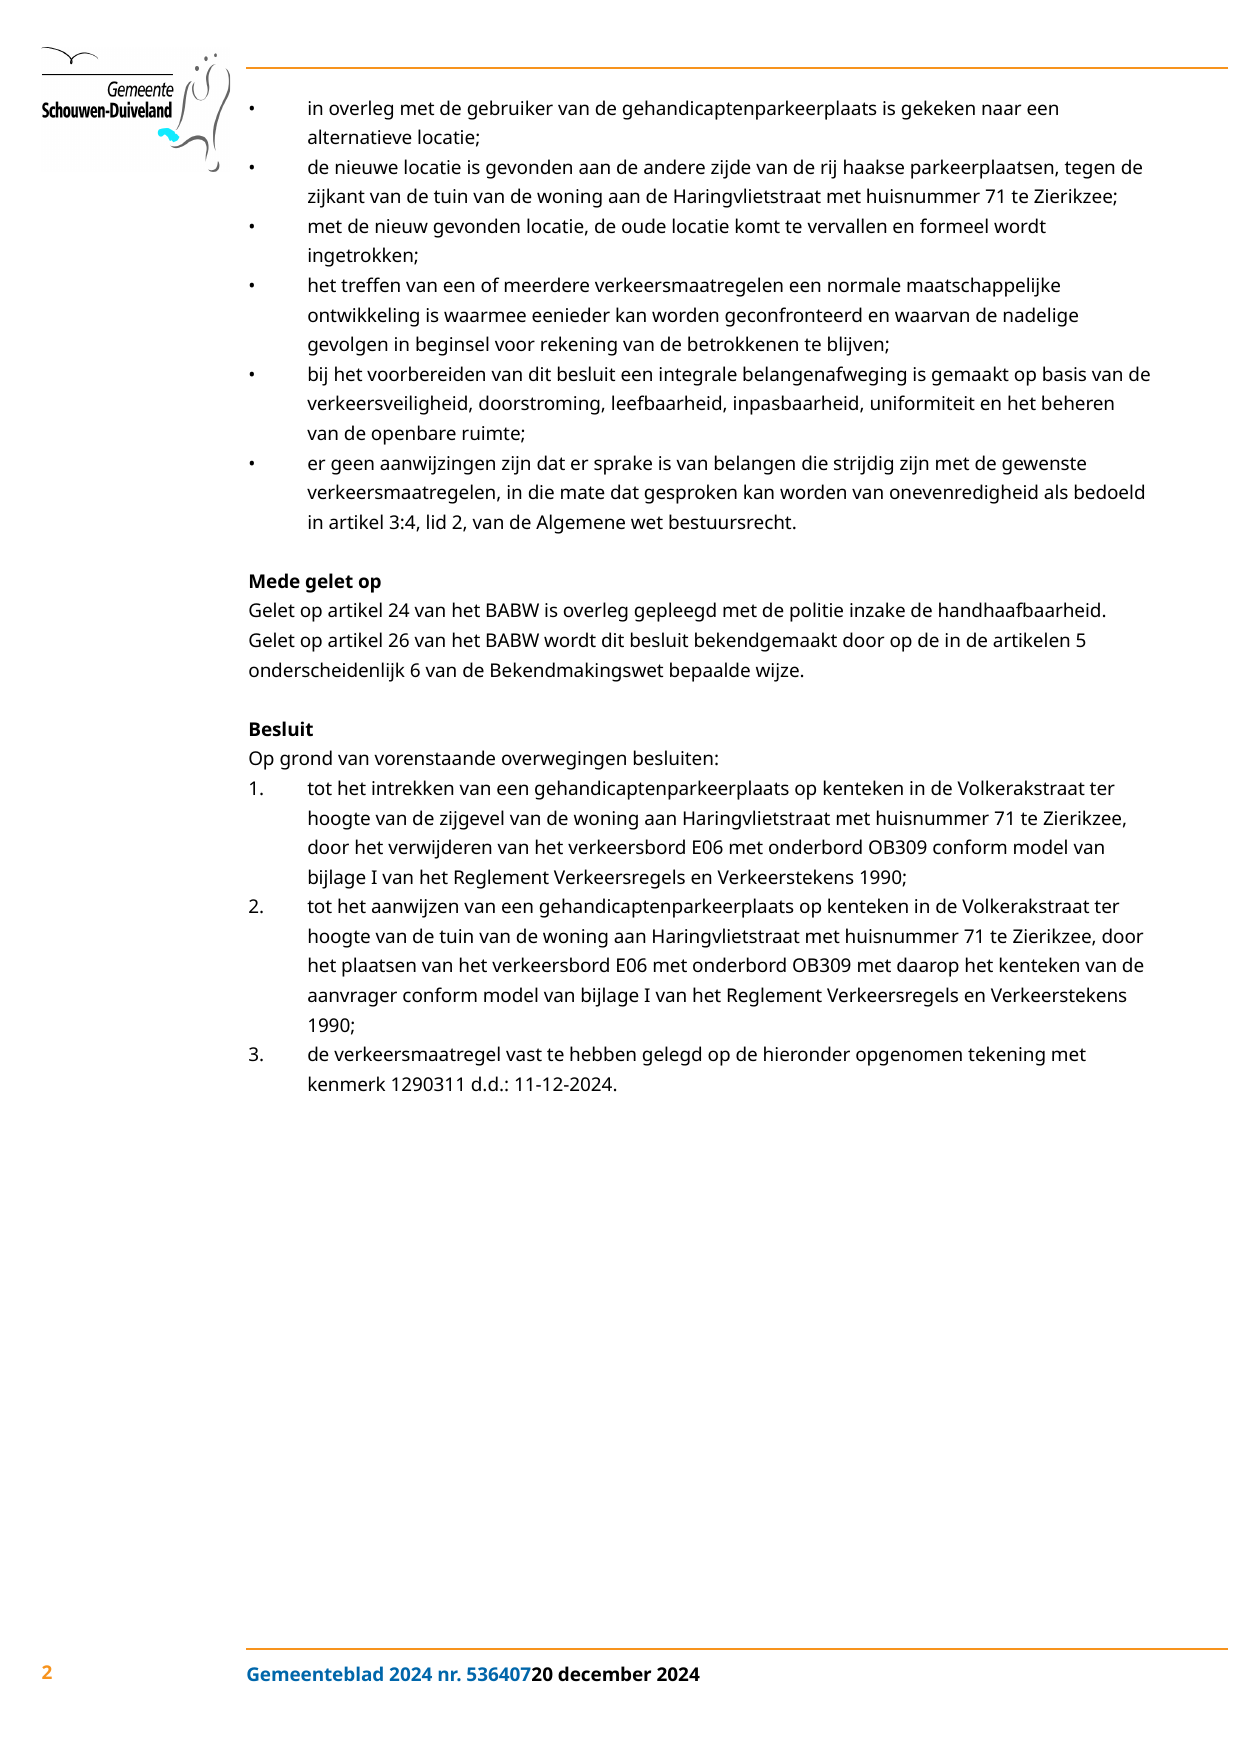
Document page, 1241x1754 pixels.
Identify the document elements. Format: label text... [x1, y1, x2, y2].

list in overleg met de gebruiker van de gehandicaptenparkeerplaats is gekeken naar een alternatieve locatie; [248, 95, 1152, 150]
list tot het aanwijzen van een gehandicaptenparkeerplaats op kenteken in de Volkerakstraat ter hoogte van de tuin van de woning aan Haringvlietstraat met huisnummer 71 te Zierikzee, door het plaatsen van het verkeersbord E06 met onderbord OB309 met daarop het kenteken van de aanvrager conform model van bijlage I van het Reglement Verkeersregels en Verkeerstekens 1990; [248, 893, 1152, 1038]
list tot het intrekken van een gehandicaptenparkeerplaats op kenteken in de Volkerakstraat ter hoogte van de zijgevel van de woning aan Haringvlietstraat met huisnummer 71 te Zierikzee, door het verwijderen van het verkeersbord E06 met onderbord OB309 conform model van bijlage I van het Reglement Verkeersregels en Verkeerstekens 1990; [248, 775, 1152, 890]
text Besluit [248, 716, 1152, 742]
list er geen aanwijzingen zijn dat er sprake is van belangen die strijdig zijn met de gewenste verkeersmaatregelen, in die mate dat gesproken kan worden van onevenredigheid als bedoeld in artikel 3:4, lid 2, van de Algemene wet bestuursrecht. [248, 450, 1152, 535]
list de nieuwe locatie is gevonden aan de andere zijde van de rij haakse parkeerplaatsen, tegen de zijkant van de tuin van de woning aan de Haringvlietstraat met huisnummer 71 te Zierikzee; [248, 154, 1152, 209]
list het treffen van een of meerdere verkeersmaatregelen een normale maatschappelijke ontwikkeling is waarmee eenieder kan worden geconfronteerd en waarvan de nadelige gevolgen in beginsel voor rekening van de betrokkenen te blijven; [248, 272, 1152, 357]
picture [41, 47, 231, 172]
text Mede gelet op [248, 568, 1152, 594]
text Gelet op artikel 24 van het BABW is overleg gepleegd met de politie inzake de handhaafbaarheid. [248, 598, 1152, 623]
text Gelet op artikel 26 van het BABW wordt dit besluit bekendgemaakt door op de in de artikelen 5 onderscheidenlijk 6 van de Bekendmakingswet bepaalde wijze. [248, 627, 1152, 683]
text Op grond van vorenstaande overwegingen besluiten: [248, 746, 1152, 771]
list met de nieuw gevonden locatie, de oude locatie komt te vervallen en formeel wordt ingetrokken; [248, 213, 1152, 268]
list bij het voorbereiden van dit besluit een integrale belangenafweging is gemaakt op basis van de verkeersveiligheid, doorstroming, leefbaarheid, inpasbaarheid, uniformiteit en het beheren van de openbare ruimte; [248, 361, 1152, 446]
list de verkeersmaatregel vast te hebben gelegd op de hieronder opgenomen tekening met kenmerk 1290311 d.d.: 11-12-2024. [248, 1041, 1152, 1097]
